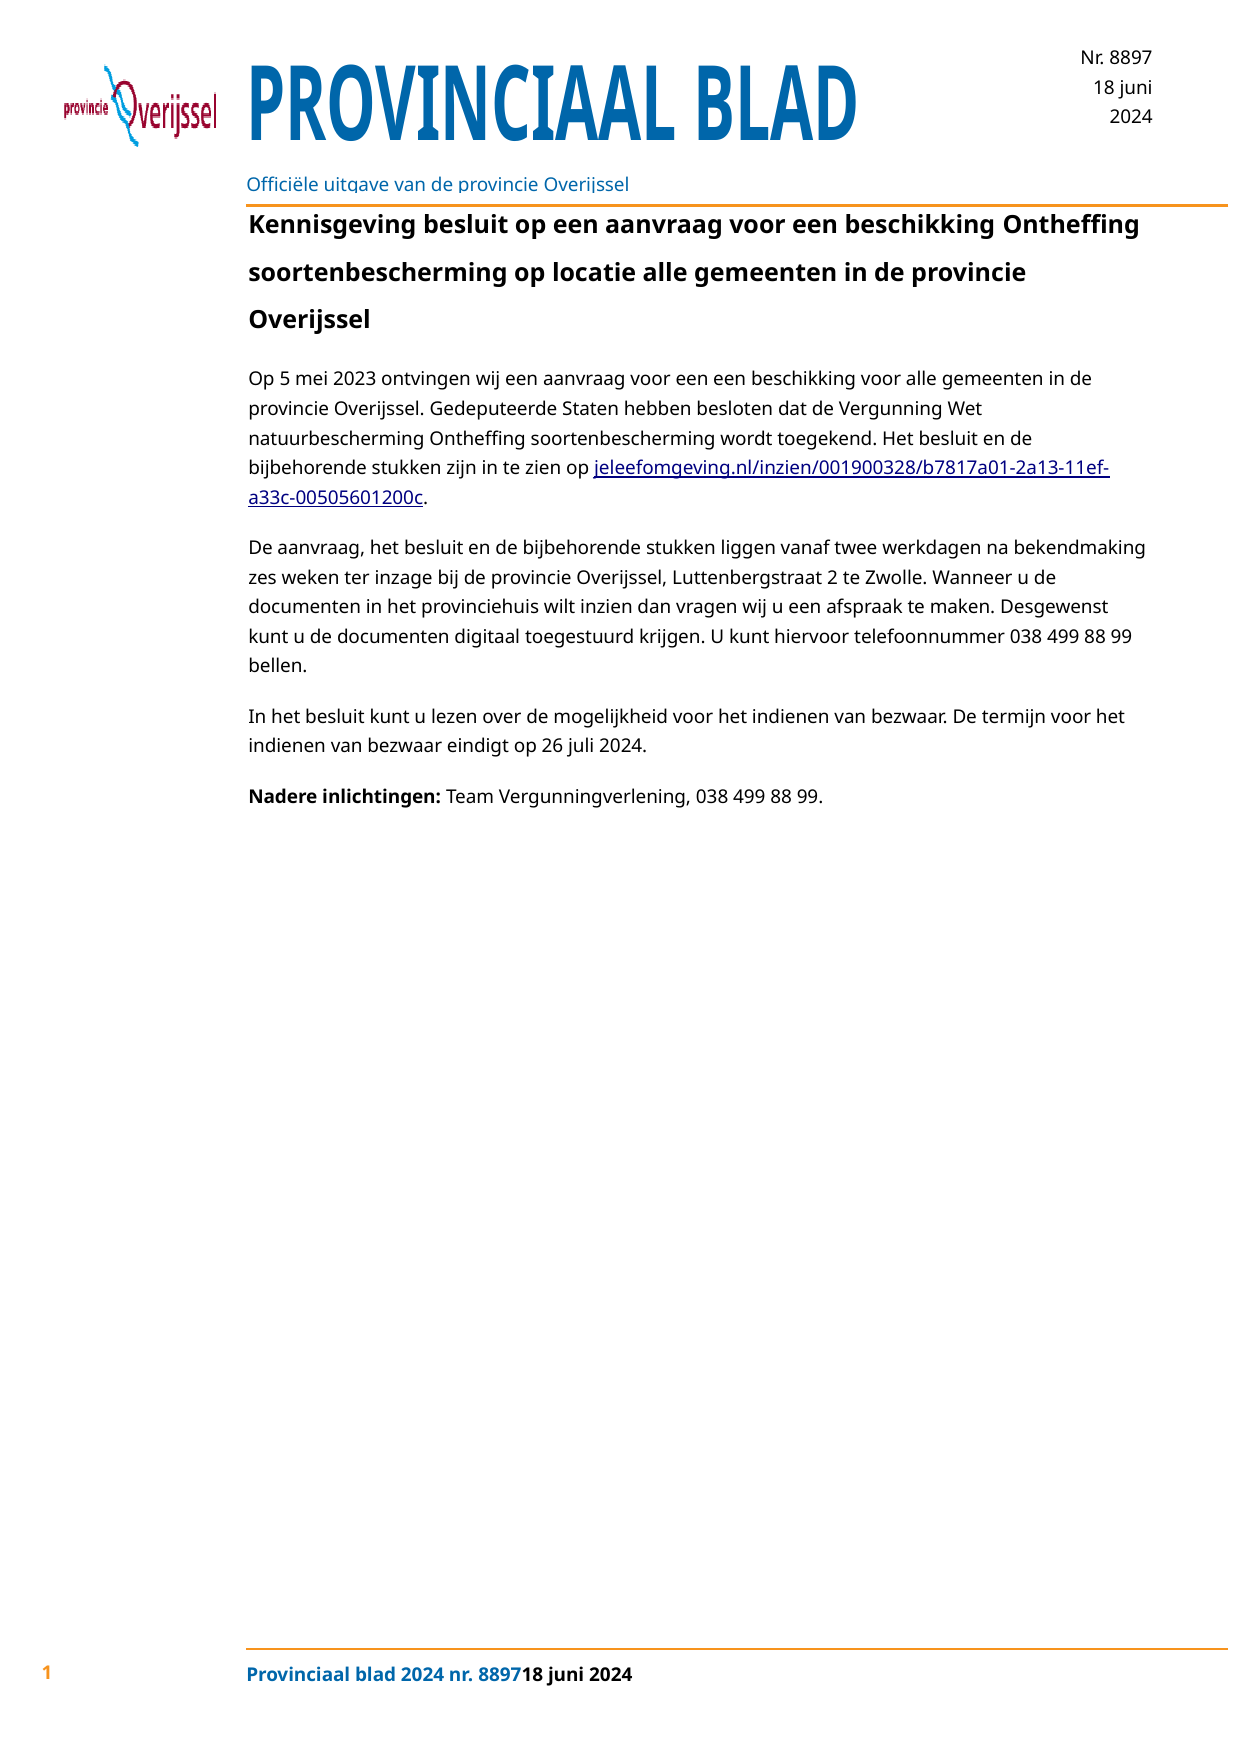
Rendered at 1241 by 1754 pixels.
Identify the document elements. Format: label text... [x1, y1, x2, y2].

picture [41, 47, 231, 172]
text Kennisgeving besluit op een aanvraag voor een beschikking Ontheffing soortenbescherming op locatie alle gemeenten in de provincie Overijssel [248, 207, 1152, 336]
text De aanvraag, het besluit en de bijbehorende stukken liggen vanaf twee werkdagen na bekendmaking zes weken ter inzage bij de provincie Overijssel, Luttenbergstraat 2 te Zwolle. Wanneer u de documenten in het provinciehuis wilt inzien dan vragen wij u een afspraak te maken. Desgewenst kunt u de documenten digitaal toegestuurd krijgen. U kunt hiervoor telefoonnummer 038 499 88 99 bellen. [248, 534, 1152, 678]
text Nadere inlichtingen: Team Vergunningverlening, 038 499 88 99. [248, 783, 1152, 809]
text In het besluit kunt u lezen over de mogelijkheid voor het indienen van bezwaar. De termijn voor het indienen van bezwaar eindigt op 26 juli 2024. [248, 703, 1152, 758]
text Op 5 mei 2023 ontvingen wij een aanvraag voor een een beschikking voor alle gemeenten in de provincie Overijssel. Gedeputeerde Staten hebben besloten dat de Vergunning Wet natuurbescherming Ontheffing soortenbescherming wordt toegekend. Het besluit en de bijbehorende stukken zijn in te zien op jeleefomgeving.nl/inzien/001900328/b7817a01-2a13-11ef-a33c-00505601200c. [248, 366, 1152, 509]
